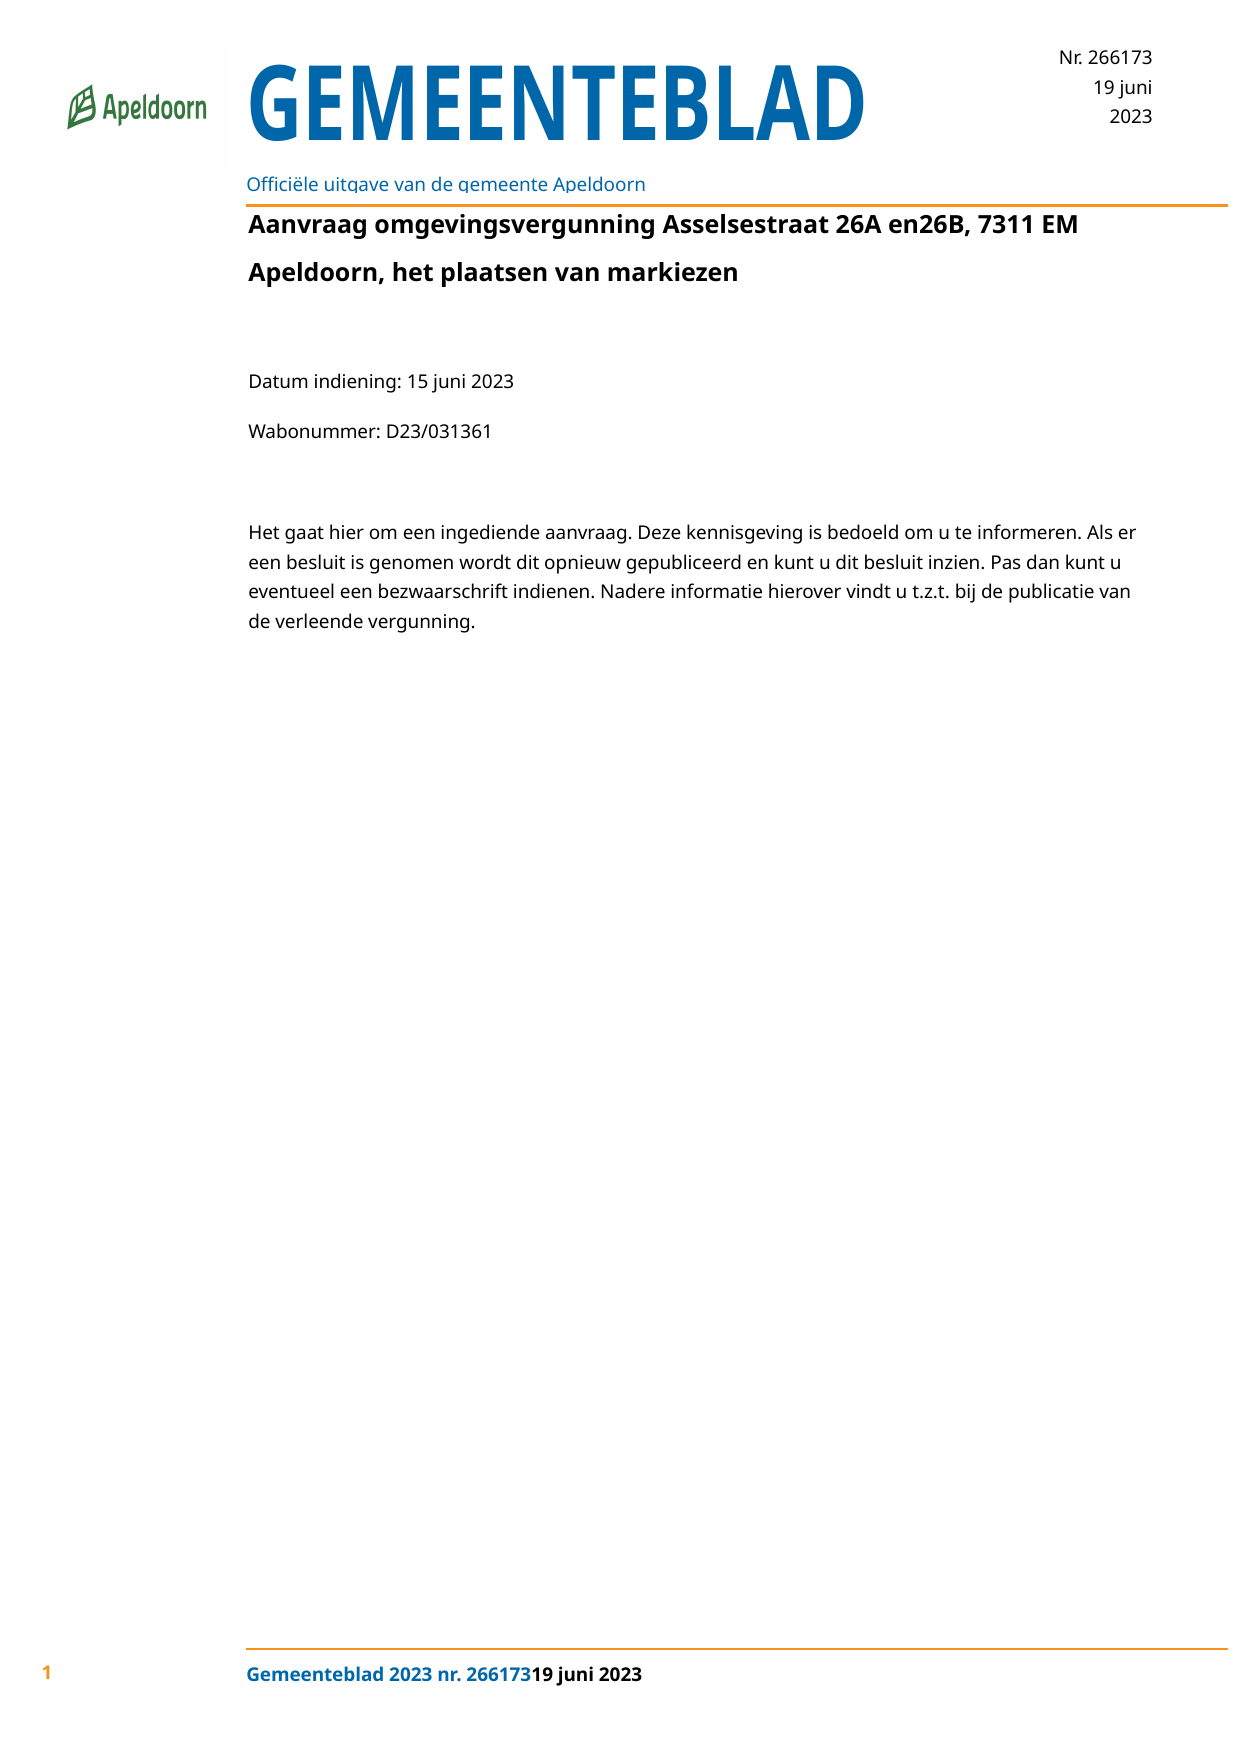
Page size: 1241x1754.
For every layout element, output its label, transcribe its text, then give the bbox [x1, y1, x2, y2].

text Aanvraag omgevingsvergunning Asselsestraat 26A en26B, 7311 EM Apeldoorn, het plaatsen van markiezen [248, 207, 1152, 288]
text Datum indiening: 15 juni 2023 [248, 368, 1152, 394]
picture [41, 47, 231, 172]
text Het gaat hier om een ingediende aanvraag. Deze kennisgeving is bedoeld om u te informeren. Als er een besluit is genomen wordt dit opnieuw gepubliceerd en kunt u dit besluit inzien. Pas dan kunt u eventueel een bezwaarschrift indienen. Nadere informatie hierover vindt u t.z.t. bij de publicatie van de verleende vergunning. [248, 519, 1152, 634]
text Wabonummer: D23/031361 [248, 419, 1152, 444]
